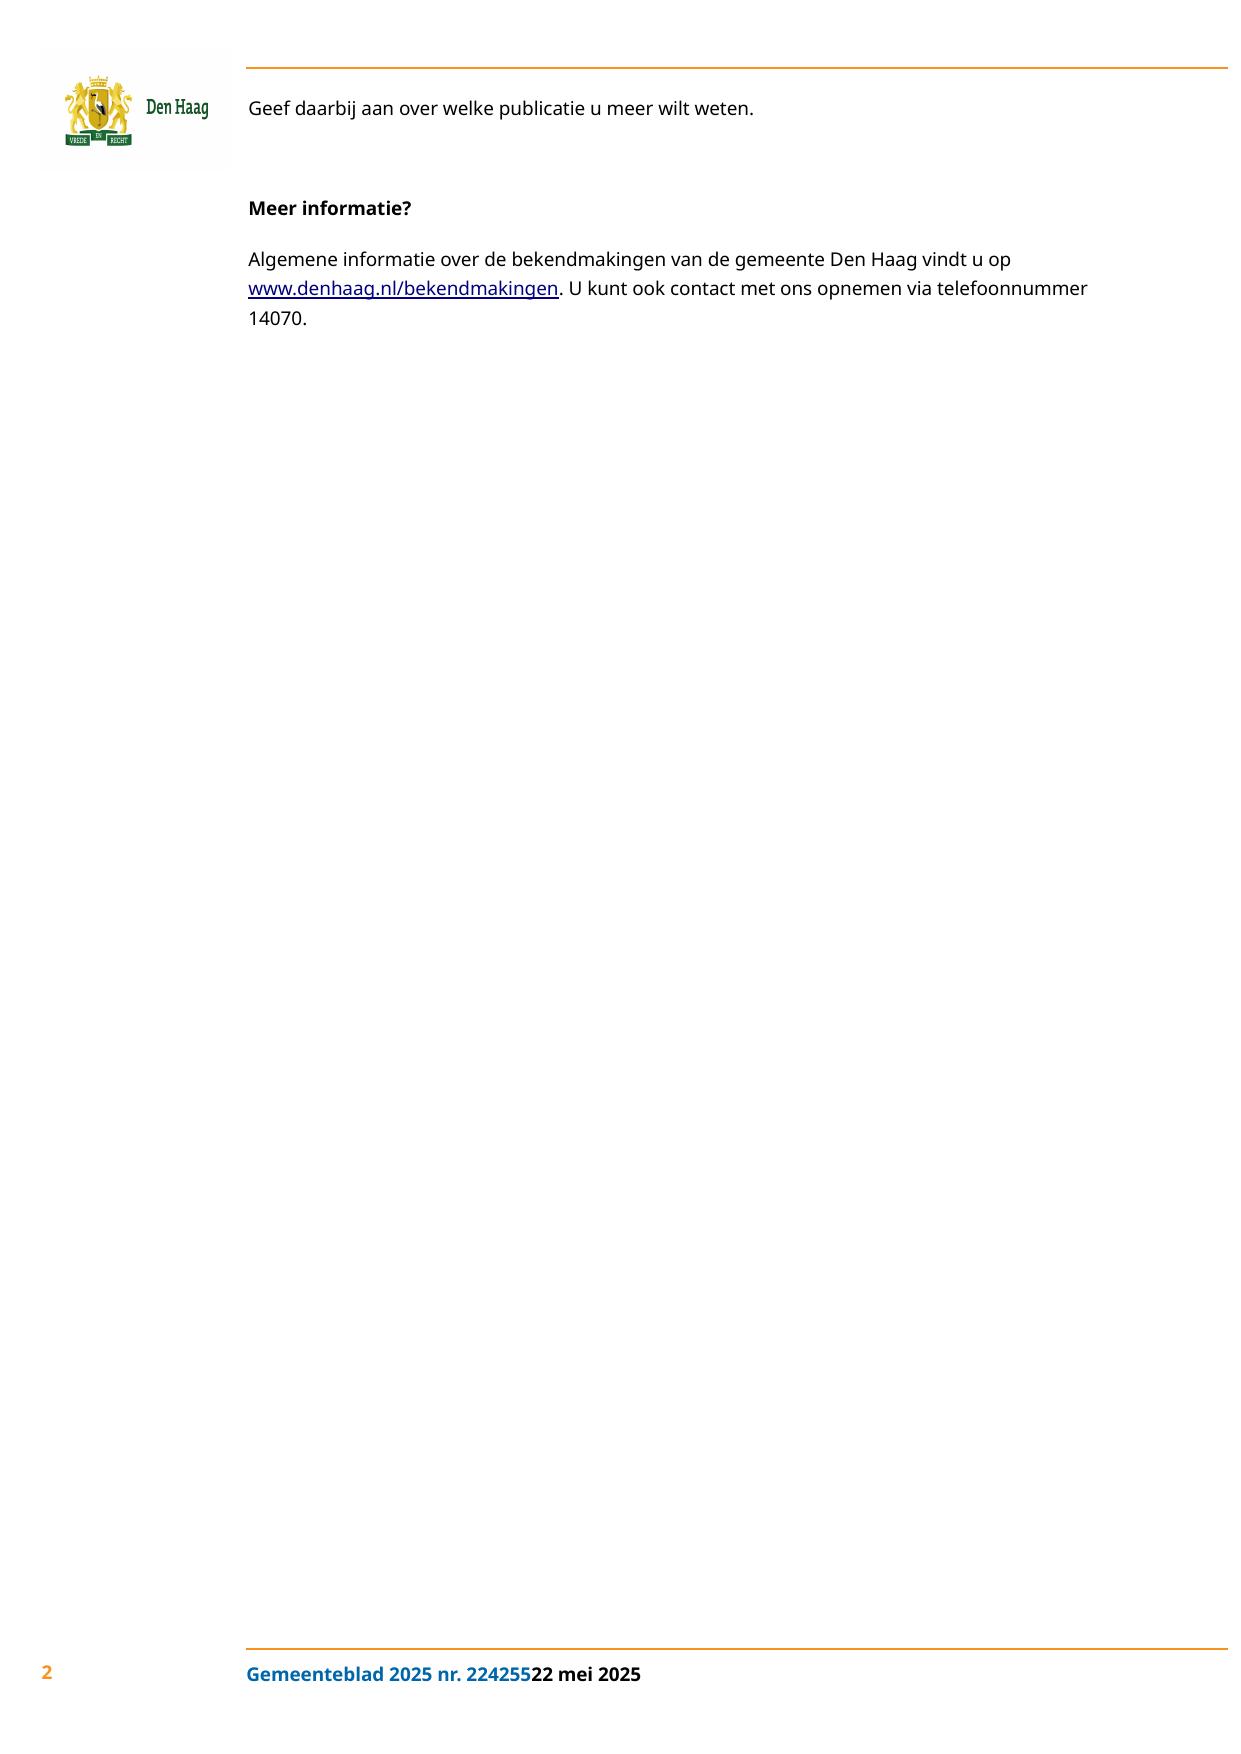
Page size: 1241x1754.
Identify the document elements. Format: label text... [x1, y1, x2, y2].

text Meer informatie? [248, 196, 1152, 221]
picture [41, 47, 231, 172]
text Algemene informatie over de bekendmakingen van de gemeente Den Haag vindt u op www.denhaag.nl/bekendmakingen. U kunt ook contact met ons opnemen via telefoonnummer 14070. [248, 246, 1152, 331]
text Geef daarbij aan over welke publicatie u meer wilt weten. [248, 95, 1152, 121]
